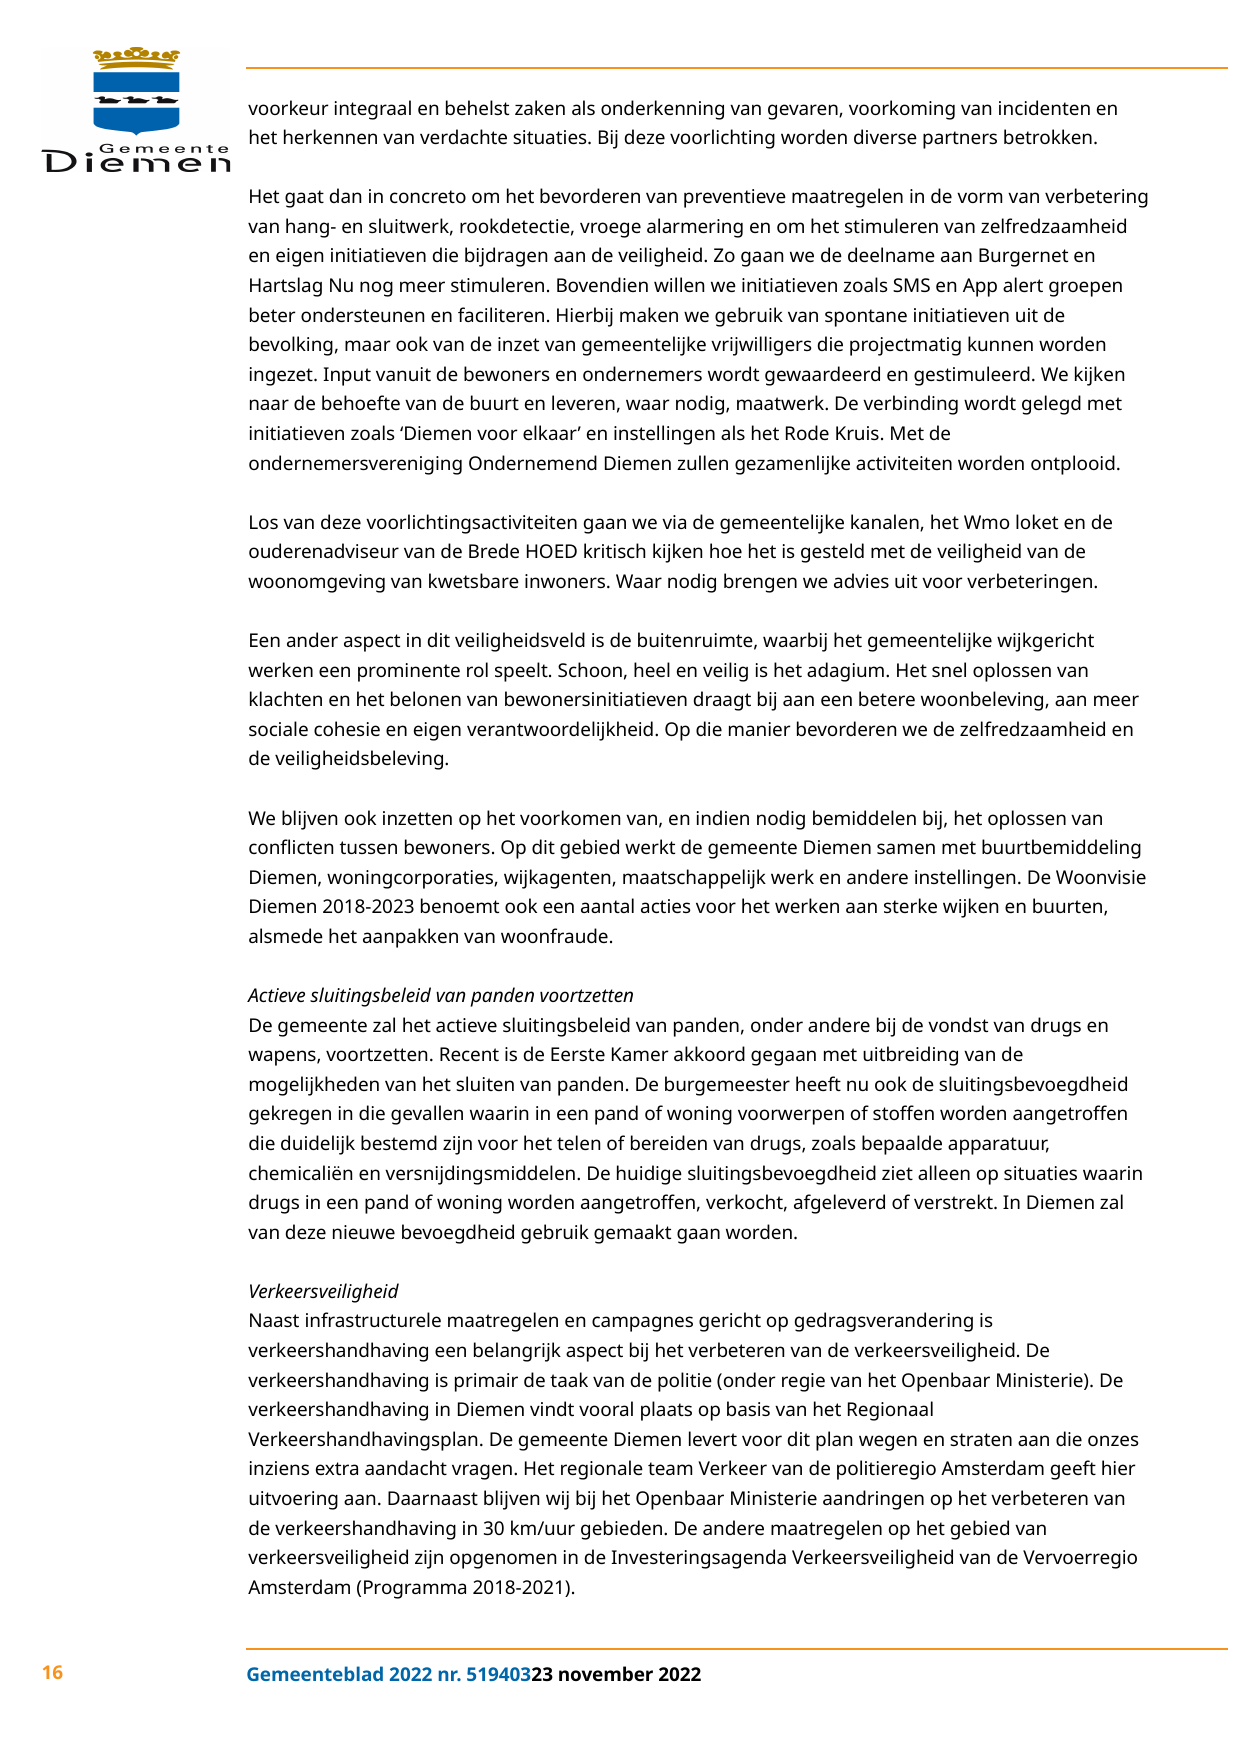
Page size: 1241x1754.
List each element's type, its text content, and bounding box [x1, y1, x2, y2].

text We blijven ook inzetten op het voorkomen van, en indien nodig bemiddelen bij, het oplossen van conflicten tussen bewoners. Op dit gebied werkt de gemeente Diemen samen met buurtbemiddeling Diemen, woningcorporaties, wijkagenten, maatschappelijk werk en andere instellingen. De Woonvisie Diemen 2018-2023 benoemt ook een aantal acties voor het werken aan sterke wijken en buurten, alsmede het aanpakken van woonfraude. [248, 805, 1152, 949]
text Een ander aspect in dit veiligheidsveld is de buitenruimte, waarbij het gemeentelijke wijkgericht werken een prominente rol speelt. Schoon, heel en veilig is het adagium. Het snel oplossen van klachten en het belonen van bewonersinitiatieven draagt bij aan een betere woonbeleving, aan meer sociale cohesie en eigen verantwoordelijkheid. Op die manier bevorderen we de zelfredzaamheid en de veiligheidsbeleving. [248, 627, 1152, 771]
text voorkeur integraal en behelst zaken als onderkenning van gevaren, voorkoming van incidenten en het herkennen van verdachte situaties. Bij deze voorlichting worden diverse partners betrokken. [248, 95, 1152, 150]
text Naast infrastructurele maatregelen en campagnes gericht op gedragsverandering is verkeershandhaving een belangrijk aspect bij het verbeteren van de verkeersveiligheid. De verkeershandhaving is primair de taak van de politie (onder regie van het Openbaar Ministerie). De verkeershandhaving in Diemen vindt vooral plaats op basis van het Regionaal Verkeershandhavingsplan. De gemeente Diemen levert voor dit plan wegen en straten aan die onzes inziens extra aandacht vragen. Het regionale team Verkeer van de politieregio Amsterdam geeft hier uitvoering aan. Daarnaast blijven wij bij het Openbaar Ministerie aandringen op het verbeteren van de verkeershandhaving in 30 km/uur gebieden. De andere maatregelen op het gebied van verkeersveiligheid zijn opgenomen in de Investeringsagenda Verkeersveiligheid van de Vervoerregio Amsterdam (Programma 2018-2021). [248, 1308, 1152, 1600]
text Actieve sluitingsbeleid van panden voortzetten [248, 982, 1152, 1008]
text De gemeente zal het actieve sluitingsbeleid van panden, onder andere bij de vondst van drugs en wapens, voortzetten. Recent is de Eerste Kamer akkoord gegaan met uitbreiding van de mogelijkheden van het sluiten van panden. De burgemeester heeft nu ook de sluitingsbevoegdheid gekregen in die gevallen waarin in een pand of woning voorwerpen of stoffen worden aangetroffen die duidelijk bestemd zijn voor het telen of bereiden van drugs, zoals bepaalde apparatuur, chemicaliën en versnijdingsmiddelen. De huidige sluitingsbevoegdheid ziet alleen op situaties waarin drugs in een pand of woning worden aangetroffen, verkocht, afgeleverd of verstrekt. In Diemen zal van deze nieuwe bevoegdheid gebruik gemaakt gaan worden. [248, 1012, 1152, 1245]
text Verkeersveiligheid [248, 1278, 1152, 1304]
text Los van deze voorlichtingsactiviteiten gaan we via de gemeentelijke kanalen, het Wmo loket en de ouderenadviseur van de Brede HOED kritisch kijken hoe het is gesteld met de veiligheid van de woonomgeving van kwetsbare inwoners. Waar nodig brengen we advies uit voor verbeteringen. [248, 509, 1152, 594]
picture [41, 47, 231, 172]
text Het gaat dan in concreto om het bevorderen van preventieve maatregelen in de vorm van verbetering van hang- en sluitwerk, rookdetectie, vroege alarmering en om het stimuleren van zelfredzaamheid en eigen initiatieven die bijdragen aan de veiligheid. Zo gaan we de deelname aan Burgernet en Hartslag Nu nog meer stimuleren. Bovendien willen we initiatieven zoals SMS en App alert groepen beter ondersteunen en faciliteren. Hierbij maken we gebruik van spontane initiatieven uit de bevolking, maar ook van de inzet van gemeentelijke vrijwilligers die projectmatig kunnen worden ingezet. Input vanuit de bewoners en ondernemers wordt gewaardeerd en gestimuleerd. We kijken naar de behoefte van de buurt en leveren, waar nodig, maatwerk. De verbinding wordt gelegd met initiatieven zoals ‘Diemen voor elkaar’ en instellingen als het Rode Kruis. Met de ondernemersvereniging Ondernemend Diemen zullen gezamenlijke activiteiten worden ontplooid. [248, 183, 1152, 476]
